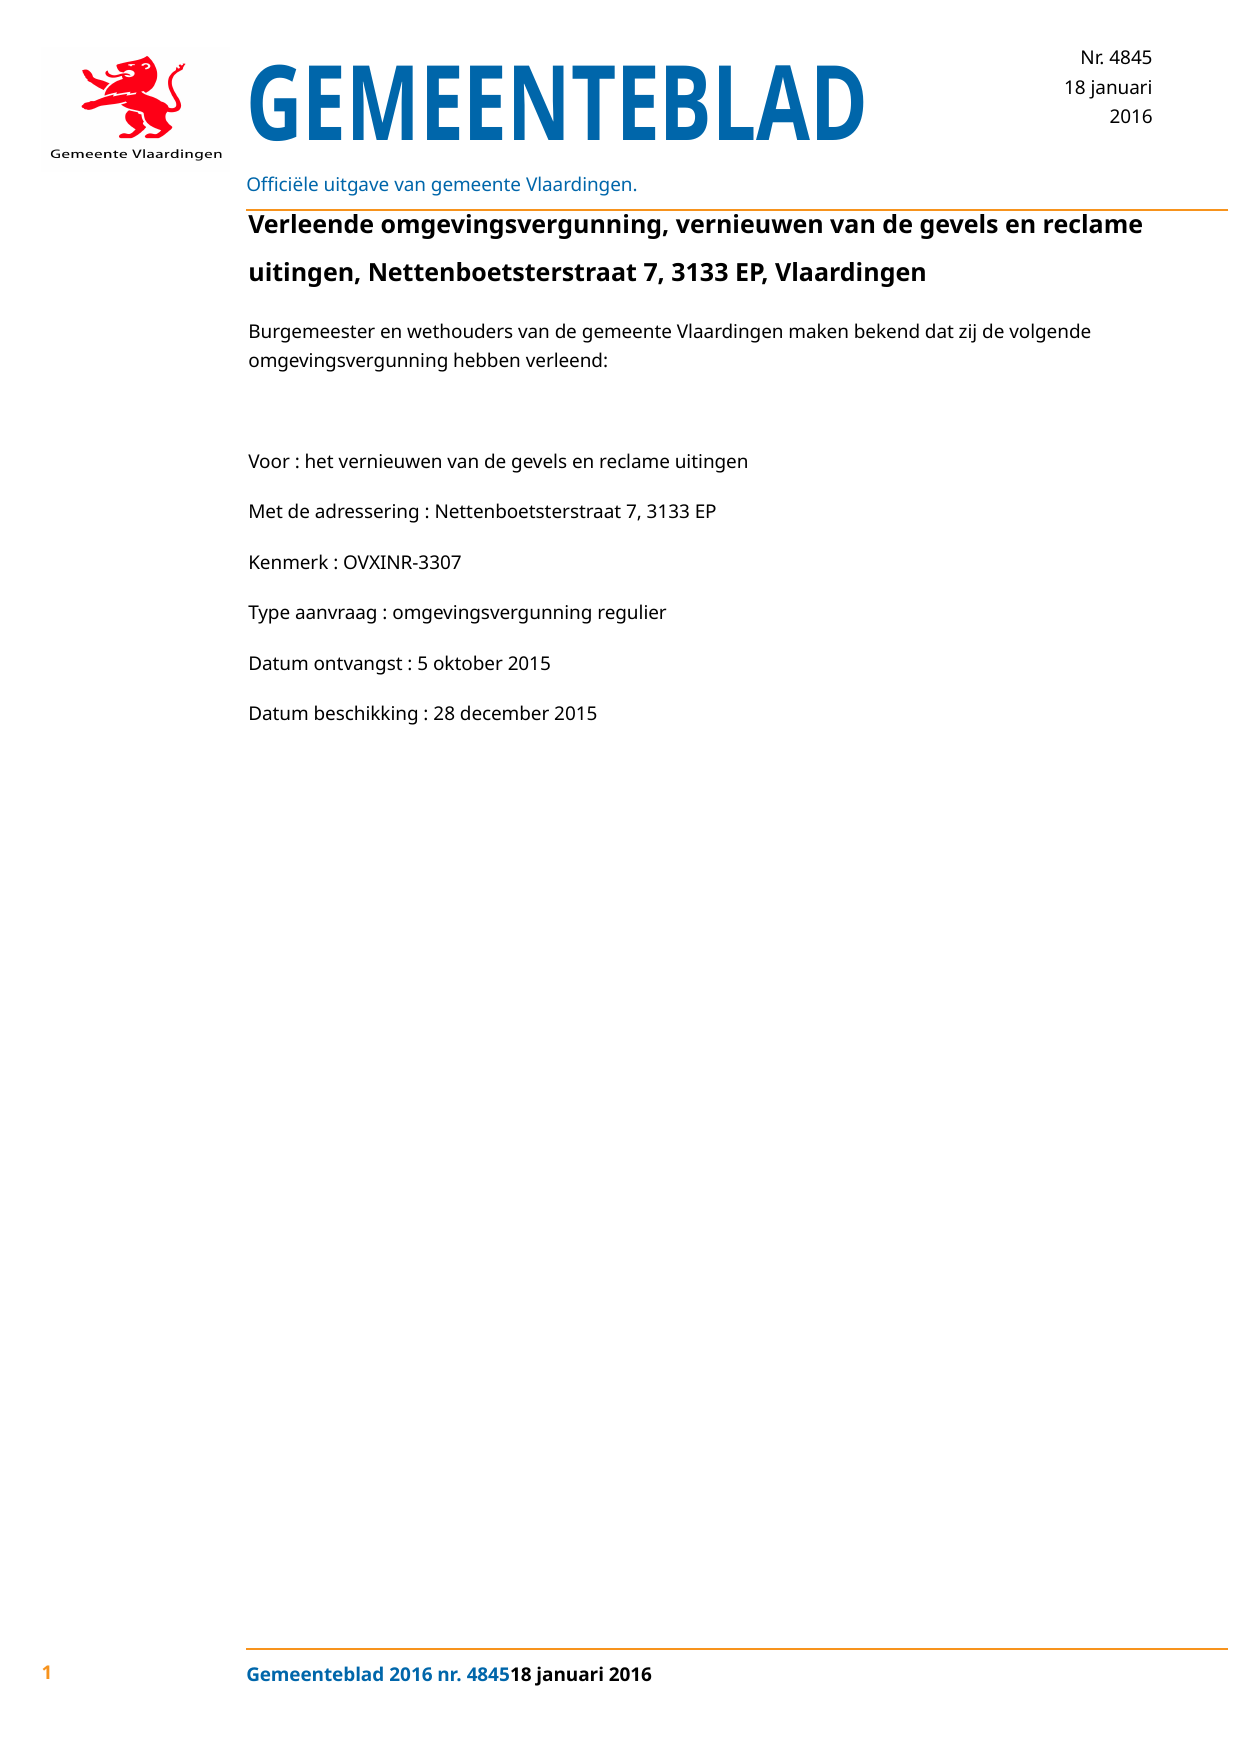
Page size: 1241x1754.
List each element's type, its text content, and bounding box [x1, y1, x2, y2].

text Burgemeester en wethouders van de gemeente Vlaardingen maken bekend dat zij de volgende omgevingsvergunning hebben verleend: [248, 318, 1152, 373]
text Verleende omgevingsvergunning, vernieuwen van de gevels en reclame uitingen, Nettenboetsterstraat 7, 3133 EP, Vlaardingen [248, 211, 1152, 288]
text Met de adressering : Nettenboetsterstraat 7, 3133 EP [248, 499, 1152, 524]
text Kenmerk : OVXINR-3307 [248, 549, 1152, 575]
text Type aanvraag : omgevingsvergunning regulier [248, 599, 1152, 625]
text Datum ontvangst : 5 oktober 2015 [248, 650, 1152, 676]
text Datum beschikking : 28 december 2015 [248, 700, 1152, 726]
text Voor : het vernieuwen van de gevels en reclame uitingen [248, 448, 1152, 474]
picture [41, 47, 231, 172]
